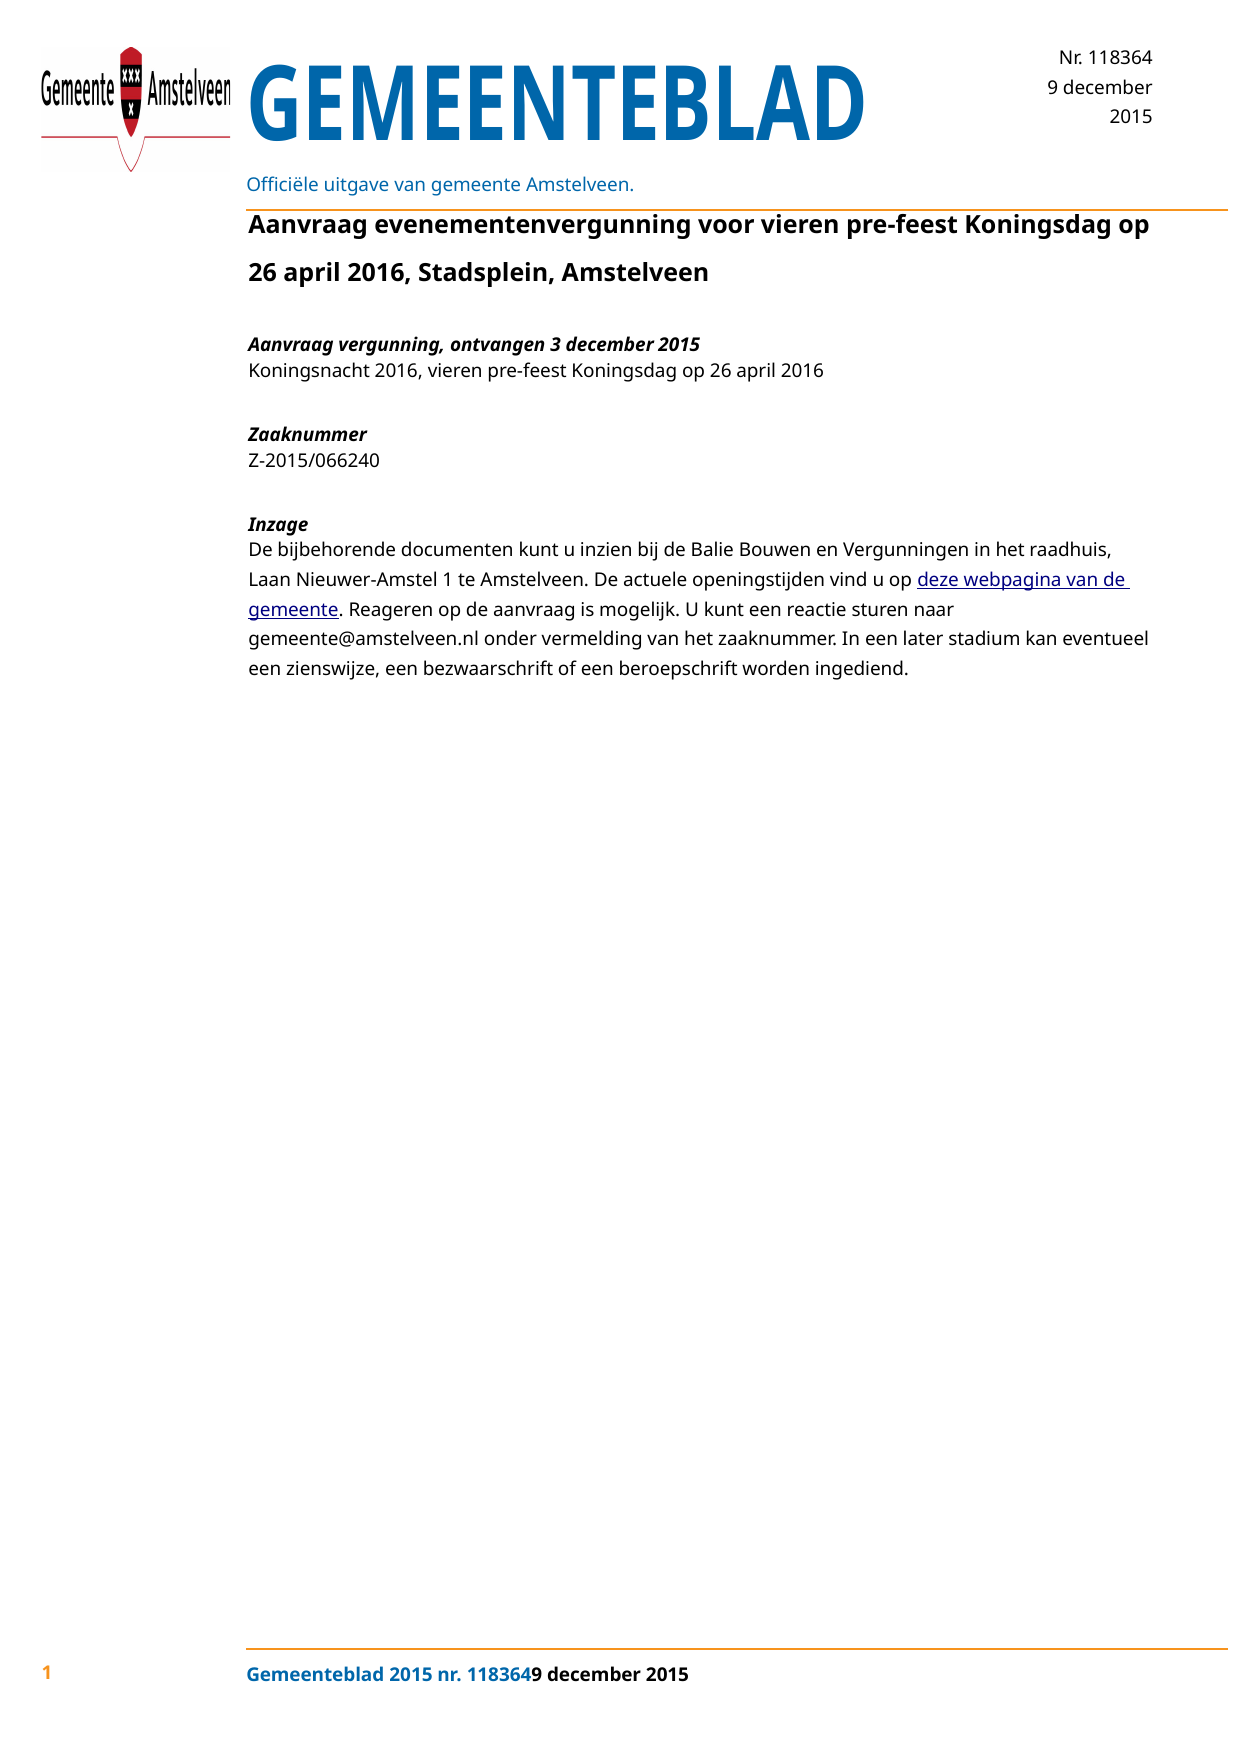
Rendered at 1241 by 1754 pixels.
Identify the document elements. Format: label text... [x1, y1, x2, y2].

picture [41, 47, 231, 172]
text De bijbehorende documenten kunt u inzien bij de Balie Bouwen en Vergunningen in het raadhuis, Laan Nieuwer-Amstel 1 te Amstelveen. De actuele openingstijden vind u op deze webpagina van de gemeente. Reageren op de aanvraag is mogelijk. U kunt een reactie sturen naar gemeente@amstelveen.nl onder vermelding van het zaaknummer. In een later stadium kan eventueel een zienswijze, een bezwaarschrift of een beroepschrift worden ingediend. [248, 537, 1152, 681]
text Z-2015/066240 [248, 447, 1152, 473]
text Aanvraag vergunning, ontvangen 3 december 2015 [248, 331, 1152, 357]
text Zaaknummer [248, 421, 1152, 447]
text Aanvraag evenementenvergunning voor vieren pre-feest Koningsdag op 26 april 2016, Stadsplein, Amstelveen [248, 211, 1152, 288]
text Inzage [248, 511, 1152, 537]
text Koningsnacht 2016, vieren pre-feest Koningsdag op 26 april 2016 [248, 357, 1152, 383]
